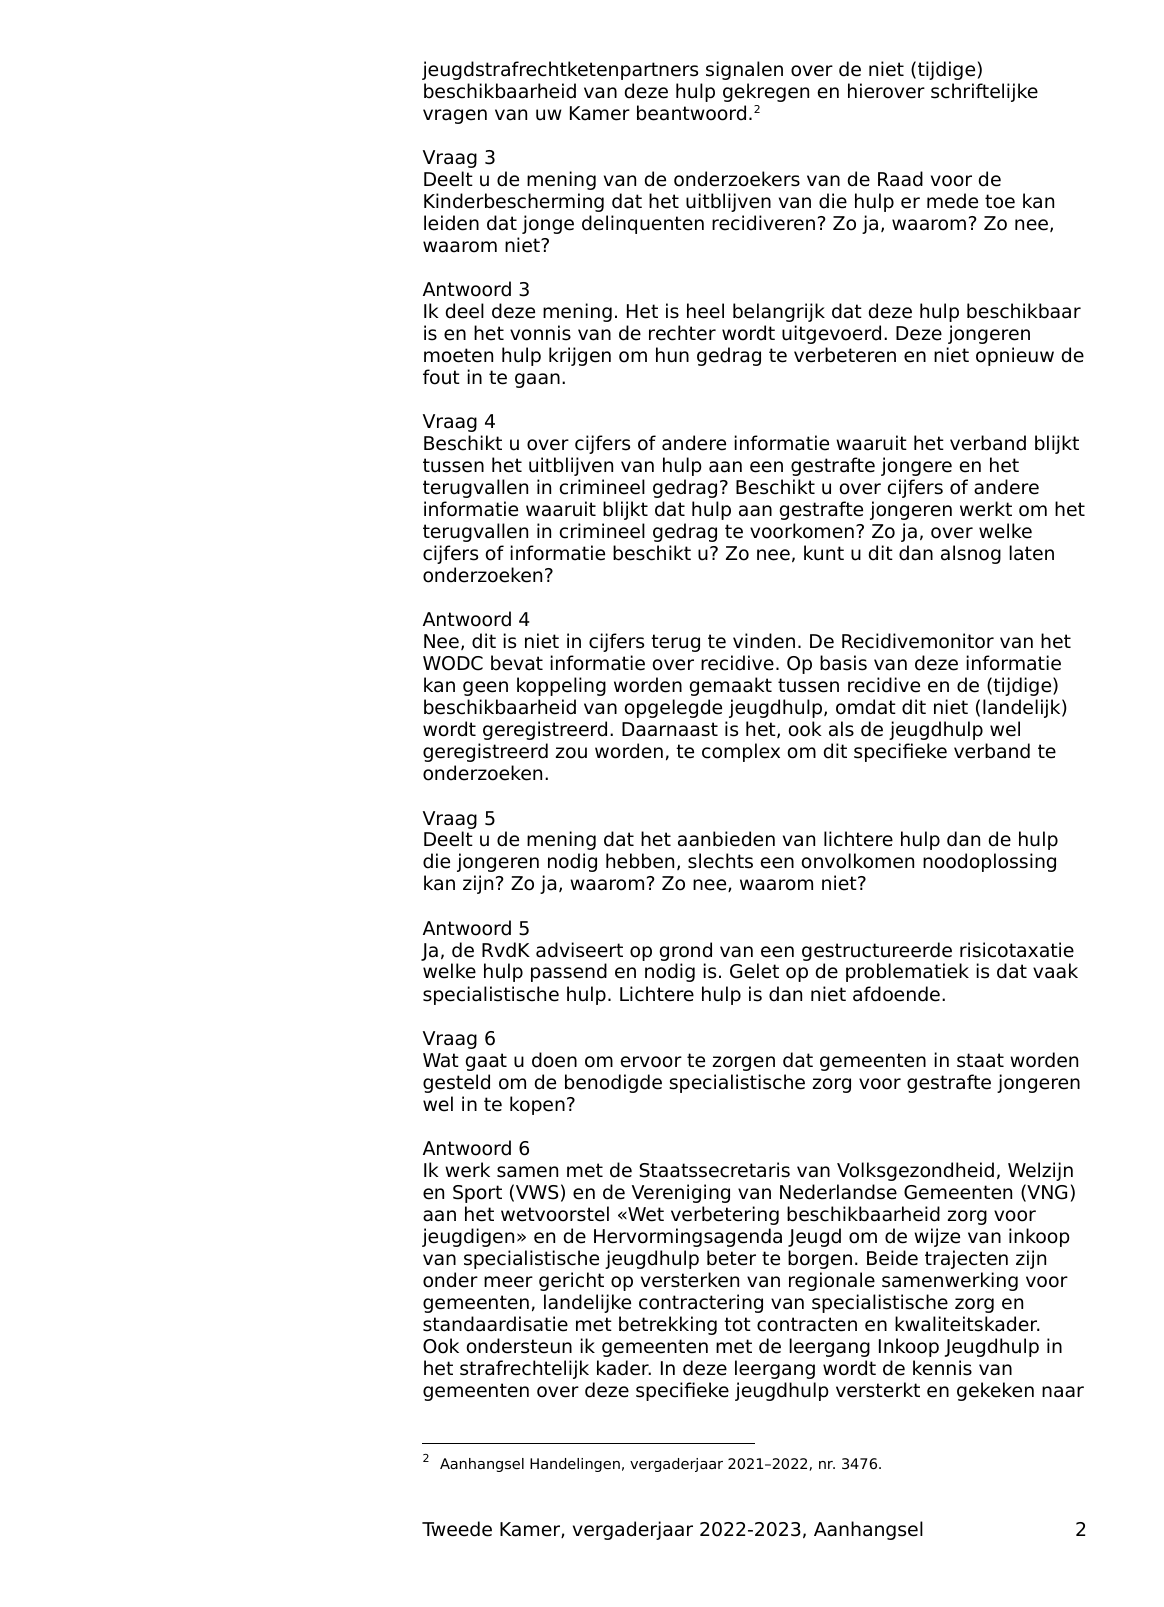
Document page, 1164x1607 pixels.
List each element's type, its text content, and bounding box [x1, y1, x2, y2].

text Deelt u de mening dat het aanbieden van lichtere hulp dan de hulp die jongeren nodig hebben, slechts een onvolkomen noodoplossing kan zijn? Zo ja, waarom? Zo nee, waarom niet? [422, 829, 1087, 895]
text Wat gaat u doen om ervoor te zorgen dat gemeenten in staat worden gesteld om de benodigde specialistische zorg voor gestrafte jongeren wel in te kopen? [422, 1049, 1087, 1116]
text Nee, dit is niet in cijfers terug te vinden. De Recidivemonitor van het WODC bevat informatie over recidive. Op basis van deze informatie kan geen koppeling worden gemaakt tussen recidive en de (tijdige) beschikbaarheid van opgelegde jeugdhulp, omdat dit niet (landelijk) wordt geregistreerd. Daarnaast is het, ook als de jeugdhulp wel geregistreerd zou worden, te complex om dit specifieke verband te onderzoeken. [422, 631, 1087, 785]
text Ja, de RvdK adviseert op grond van een gestructureerde risicotaxatie welke hulp passend en nodig is. Gelet op de problematiek is dat vaak specialistische hulp. Lichtere hulp is dan niet afdoende. [422, 939, 1087, 1005]
text Deelt u de mening van de onderzoekers van de Raad voor de Kinderbescherming dat het uitblijven van die hulp er mede toe kan leiden dat jonge delinquenten recidiveren? Zo ja, waarom? Zo nee, waarom niet? [422, 169, 1087, 257]
text Vraag 5 [422, 807, 1087, 829]
text Aanhangsel Handelingen, vergaderjaar 2021–2022, nr. 3476. [422, 1452, 1087, 1474]
text Beschikt u over cijfers of andere informatie waaruit het verband blijkt tussen het uitblijven van hulp aan een gestrafte jongere en het terugvallen in crimineel gedrag? Beschikt u over cijfers of andere informatie waaruit blijkt dat hulp aan gestrafte jongeren werkt om het terugvallen in crimineel gedrag te voorkomen? Zo ja, over welke cijfers of informatie beschikt u? Zo nee, kunt u dit dan alsnog laten onderzoeken? [422, 433, 1087, 587]
text Vraag 4 [422, 411, 1087, 433]
text Vraag 3 [422, 147, 1087, 169]
text Antwoord 3 [422, 279, 1087, 301]
text Ik deel deze mening. Het is heel belangrijk dat deze hulp beschikbaar is en het vonnis van de rechter wordt uitgevoerd. Deze jongeren moeten hulp krijgen om hun gedrag te verbeteren en niet opnieuw de fout in te gaan. [422, 301, 1087, 389]
text jeugdstrafrechtketenpartners signalen over de niet (tijdige) beschikbaarheid van deze hulp gekregen en hierover schriftelijke vragen van uw Kamer beantwoord. [422, 59, 1087, 125]
text Antwoord 6 [422, 1138, 1087, 1160]
text Antwoord 5 [422, 917, 1087, 939]
text Vraag 6 [422, 1028, 1087, 1049]
text Ook ondersteun ik gemeenten met de leergang Inkoop Jeugdhulp in het strafrechtelijk kader. In deze leergang wordt de kennis van gemeenten over deze specifieke jeugdhulp versterkt en gekeken naar [422, 1336, 1087, 1401]
text Antwoord 4 [422, 609, 1087, 631]
text Ik werk samen met de Staatssecretaris van Volksgezondheid, Welzijn en Sport (VWS) en de Vereniging van Nederlandse Gemeenten (VNG) aan het wetvoorstel «Wet verbetering beschikbaarheid zorg voor jeugdigen» en de Hervormingsagenda Jeugd om de wijze van inkoop van specialistische jeugdhulp beter te borgen. Beide trajecten zijn onder meer gericht op versterken van regionale samenwerking voor gemeenten, landelijke contractering van specialistische zorg en standaardisatie met betrekking tot contracten en kwaliteitskader. [422, 1160, 1087, 1336]
